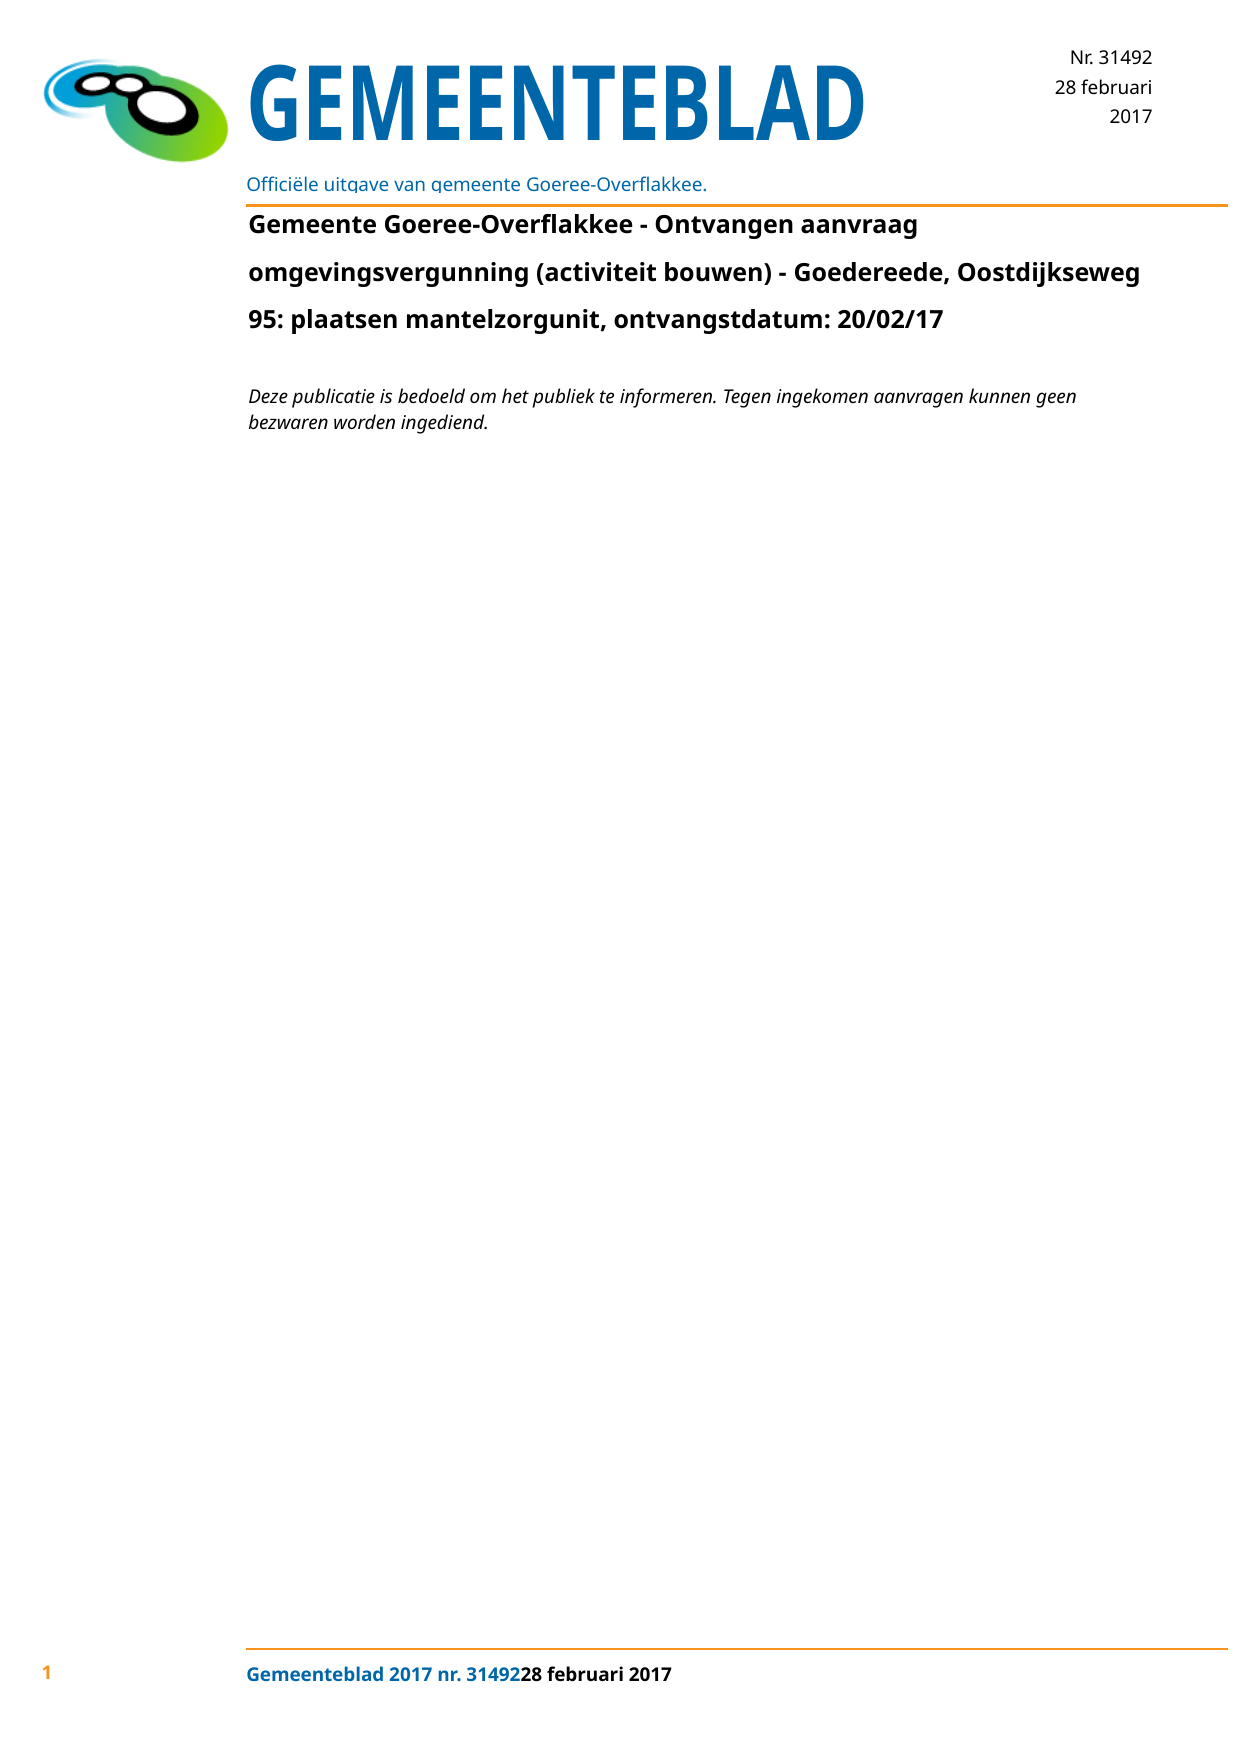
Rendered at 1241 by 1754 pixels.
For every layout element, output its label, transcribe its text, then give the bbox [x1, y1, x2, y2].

text Gemeente Goeree-Overflakkee - Ontvangen aanvraag omgevingsvergunning (activiteit bouwen) - Goedereede, Oostdijkseweg 95: plaatsen mantelzorgunit, ontvangstdatum: 20/02/17 [248, 207, 1152, 336]
text Deze publicatie is bedoeld om het publiek te informeren. Tegen ingekomen aanvragen kunnen geen bezwaren worden ingediend. [248, 384, 1152, 435]
picture [41, 47, 231, 172]
